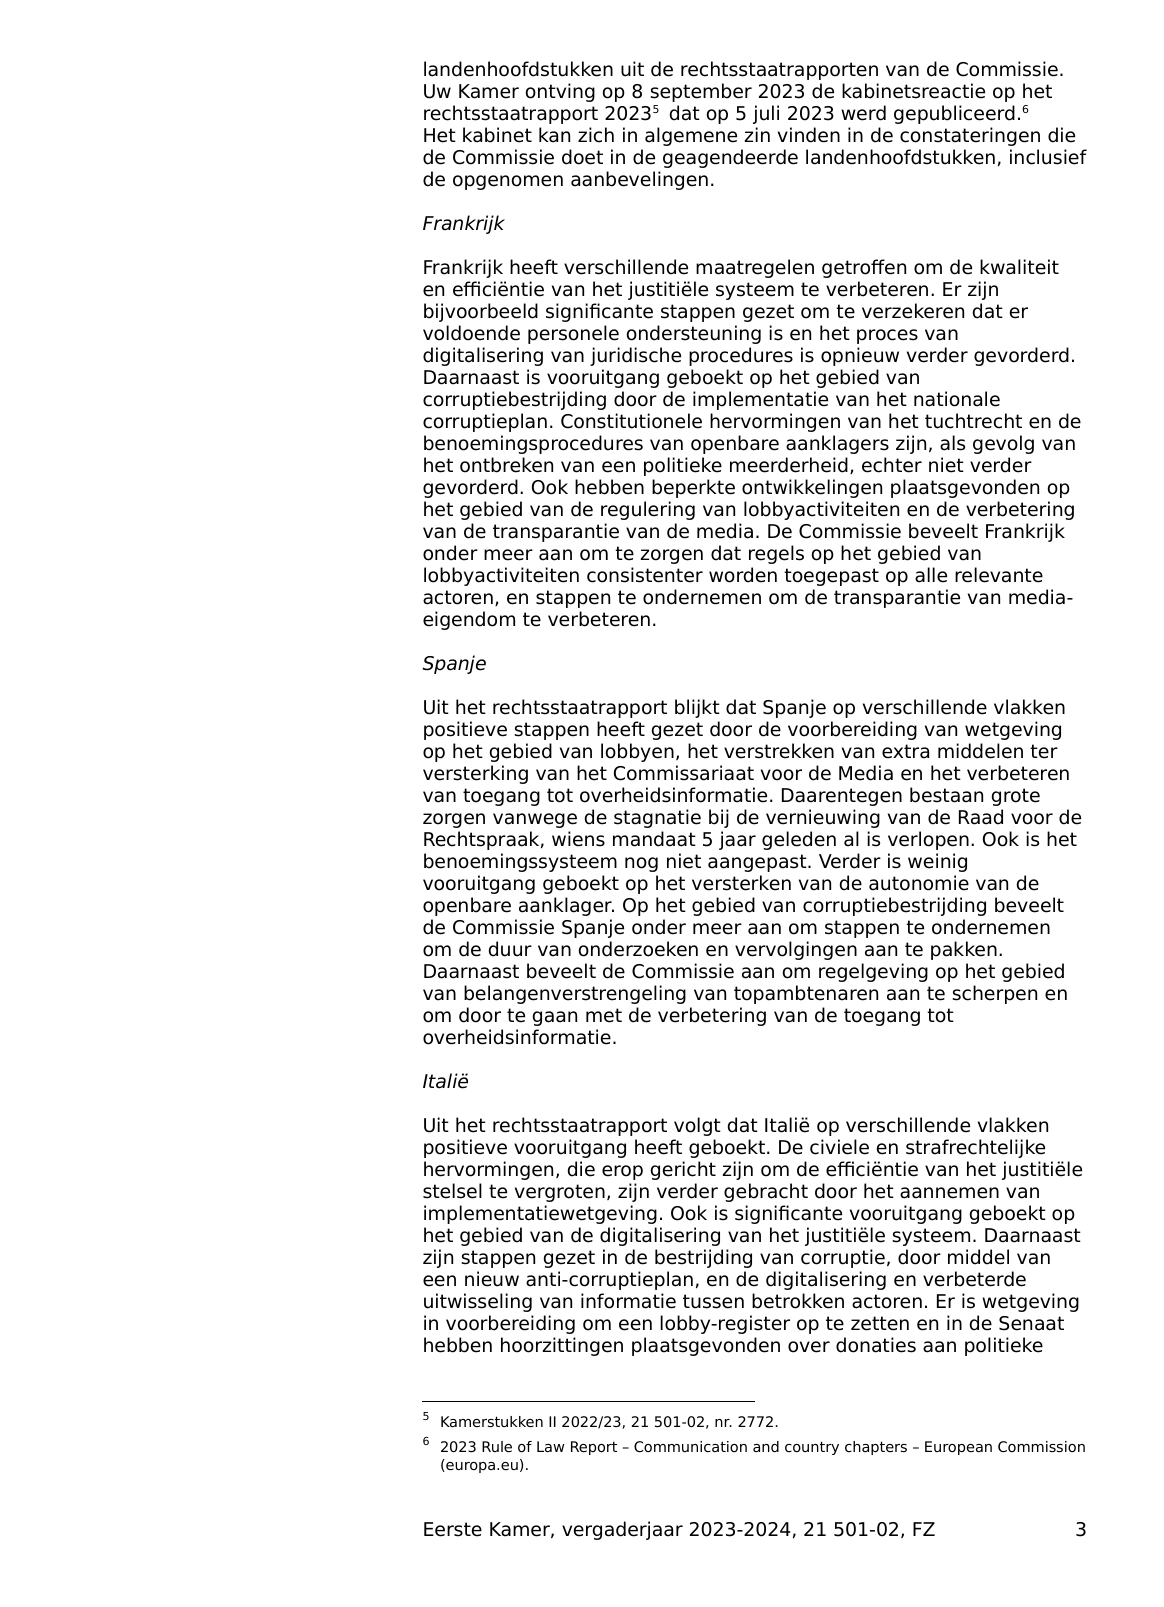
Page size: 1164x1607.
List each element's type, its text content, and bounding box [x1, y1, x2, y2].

text landenhoofdstukken uit de rechtsstaatrapporten van de Commissie. Uw Kamer ontving op 8 september 2023 de kabinetsreactie op het rechtsstaatrapport 2023 dat op 5 juli 2023 werd gepubliceerd. [422, 59, 1087, 125]
text Uit het rechtsstaatrapport blijkt dat Spanje op verschillende vlakken positieve stappen heeft gezet door de voorbereiding van wetgeving op het gebied van lobbyen, het verstrekken van extra middelen ter versterking van het Commissariaat voor de Media en het verbeteren van toegang tot overheidsinformatie. Daarentegen bestaan grote zorgen vanwege de stagnatie bij de vernieuwing van de Raad voor de Rechtspraak, wiens mandaat 5 jaar geleden al is verlopen. Ook is het benoemingssysteem nog niet aangepast. Verder is weinig vooruitgang geboekt op het versterken van de autonomie van de openbare aanklager. Op het gebied van corruptiebestrijding beveelt de Commissie Spanje onder meer aan om stappen te ondernemen om de duur van onderzoeken en vervolgingen aan te pakken. Daarnaast beveelt de Commissie aan om regelgeving op het gebied van belangenverstrengeling van topambtenaren aan te scherpen en om door te gaan met de verbetering van de toegang tot overheidsinformatie. [422, 697, 1087, 1049]
text 2023 Rule of Law Report – Communication and country chapters – European Commission (europa.eu). [422, 1435, 1087, 1474]
subtitle Italië [422, 1071, 1087, 1093]
text Frankrijk heeft verschillende maatregelen getroffen om de kwaliteit en efficiëntie van het justitiële systeem te verbeteren. Er zijn bijvoorbeeld significante stappen gezet om te verzekeren dat er voldoende personele ondersteuning is en het proces van digitalisering van juridische procedures is opnieuw verder gevorderd. Daarnaast is vooruitgang geboekt op het gebied van corruptiebestrijding door de implementatie van het nationale corruptieplan. Constitutionele hervormingen van het tuchtrecht en de benoemingsprocedures van openbare aanklagers zijn, als gevolg van het ontbreken van een politieke meerderheid, echter niet verder gevorderd. Ook hebben beperkte ontwikkelingen plaatsgevonden op het gebied van de regulering van lobbyactiviteiten en de verbetering van de transparantie van de media. De Commissie beveelt Frankrijk onder meer aan om te zorgen dat regels op het gebied van lobbyactiviteiten consistenter worden toegepast op alle relevante actoren, en stappen te ondernemen om de transparantie van media-eigendom te verbeteren. [422, 257, 1087, 631]
subtitle Spanje [422, 653, 1087, 675]
text Uit het rechtsstaatrapport volgt dat Italië op verschillende vlakken positieve vooruitgang heeft geboekt. De civiele en strafrechtelijke hervormingen, die erop gericht zijn om de efficiëntie van het justitiële stelsel te vergroten, zijn verder gebracht door het aannemen van implementatiewetgeving. Ook is significante vooruitgang geboekt op het gebied van de digitalisering van het justitiële systeem. Daarnaast zijn stappen gezet in de bestrijding van corruptie, door middel van een nieuw anti-corruptieplan, en de digitalisering en verbeterde uitwisseling van informatie tussen betrokken actoren. Er is wetgeving in voorbereiding om een lobby-register op te zetten en in de Senaat hebben hoorzittingen plaatsgevonden over donaties aan politieke [422, 1115, 1087, 1357]
text Het kabinet kan zich in algemene zin vinden in de constateringen die de Commissie doet in de geagendeerde landenhoofdstukken, inclusief de opgenomen aanbevelingen. [422, 125, 1087, 191]
text Kamerstukken II 2022/23, 21 501-02, nr. 2772. [422, 1410, 1087, 1432]
subtitle Frankrijk [422, 213, 1087, 235]
